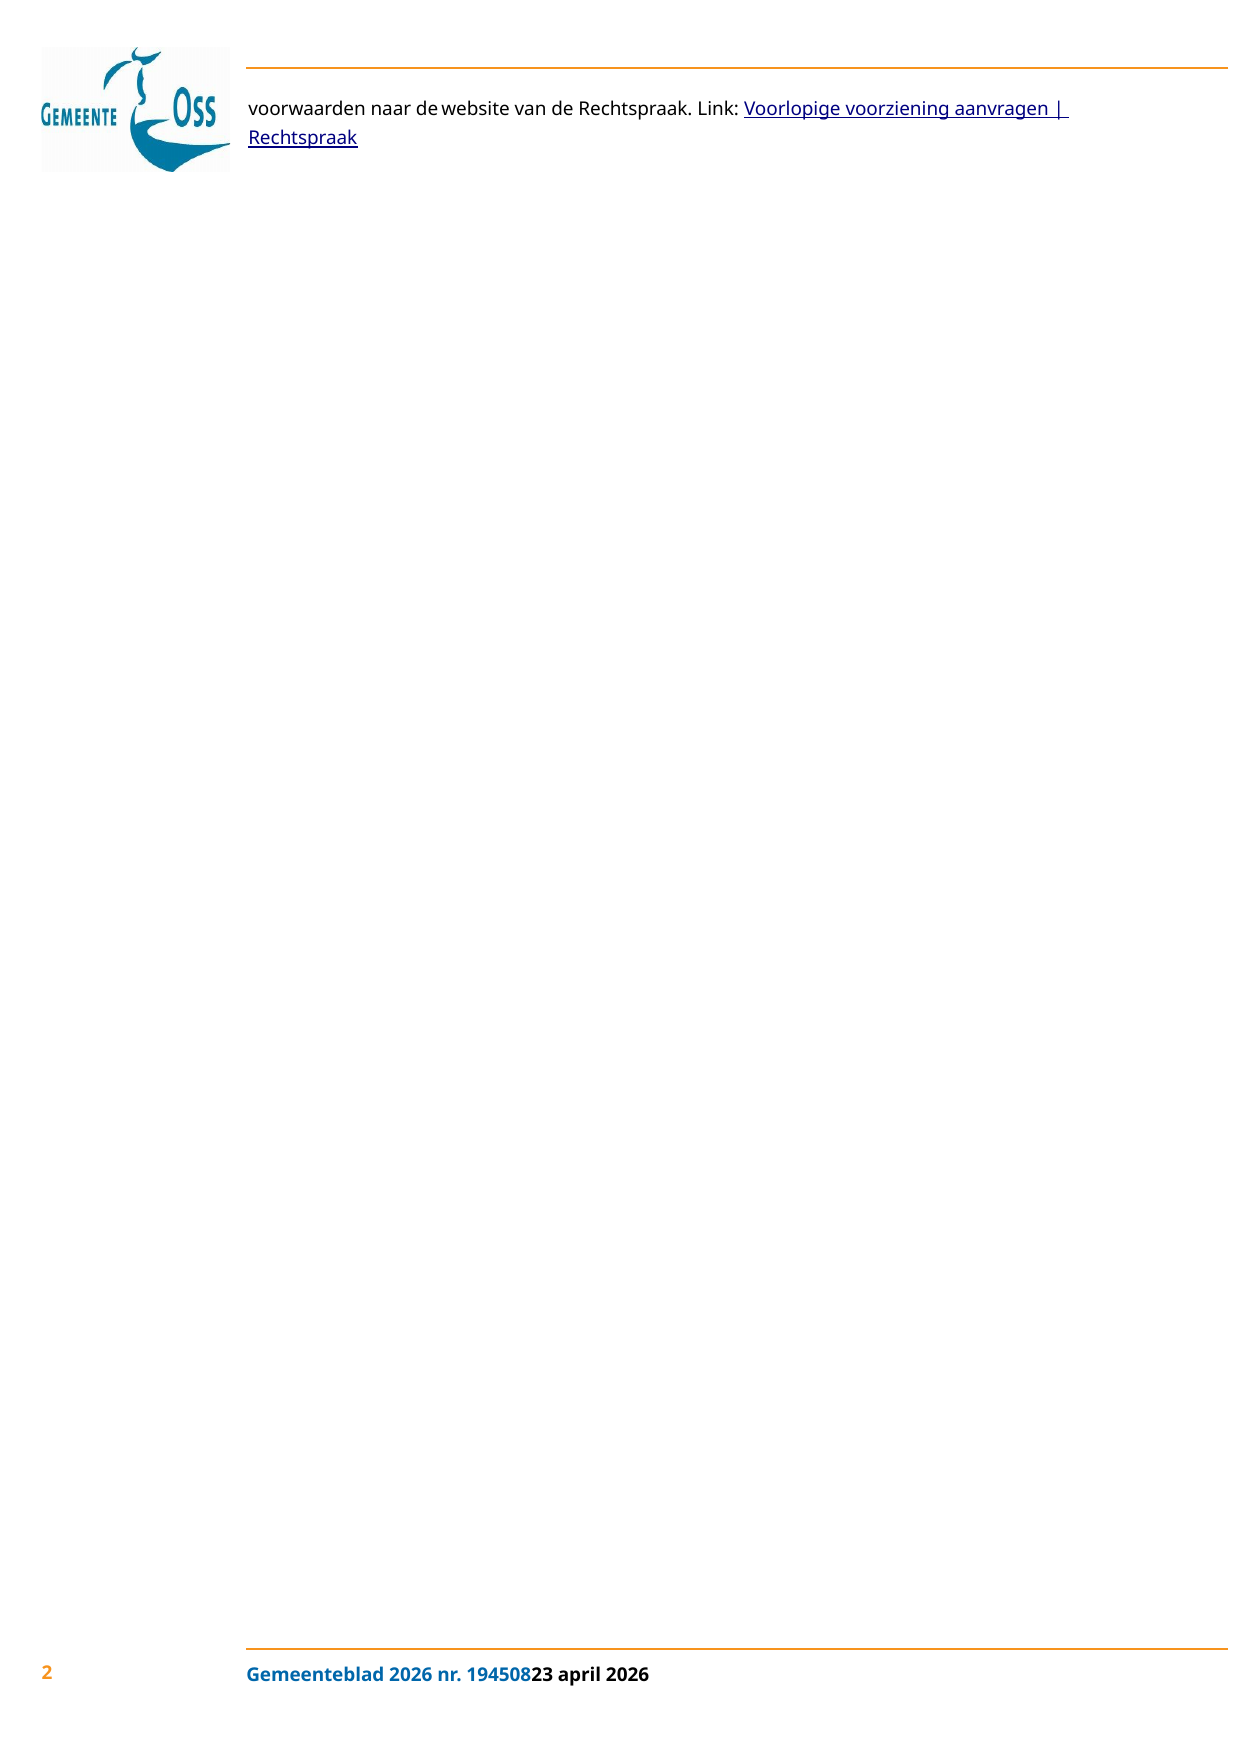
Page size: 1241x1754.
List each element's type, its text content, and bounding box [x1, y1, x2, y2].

picture [41, 47, 231, 172]
text voorwaarden naar de website van de Rechtspraak. Link: Voorlopige voorziening aanvragen | Rechtspraak [248, 95, 1152, 150]
